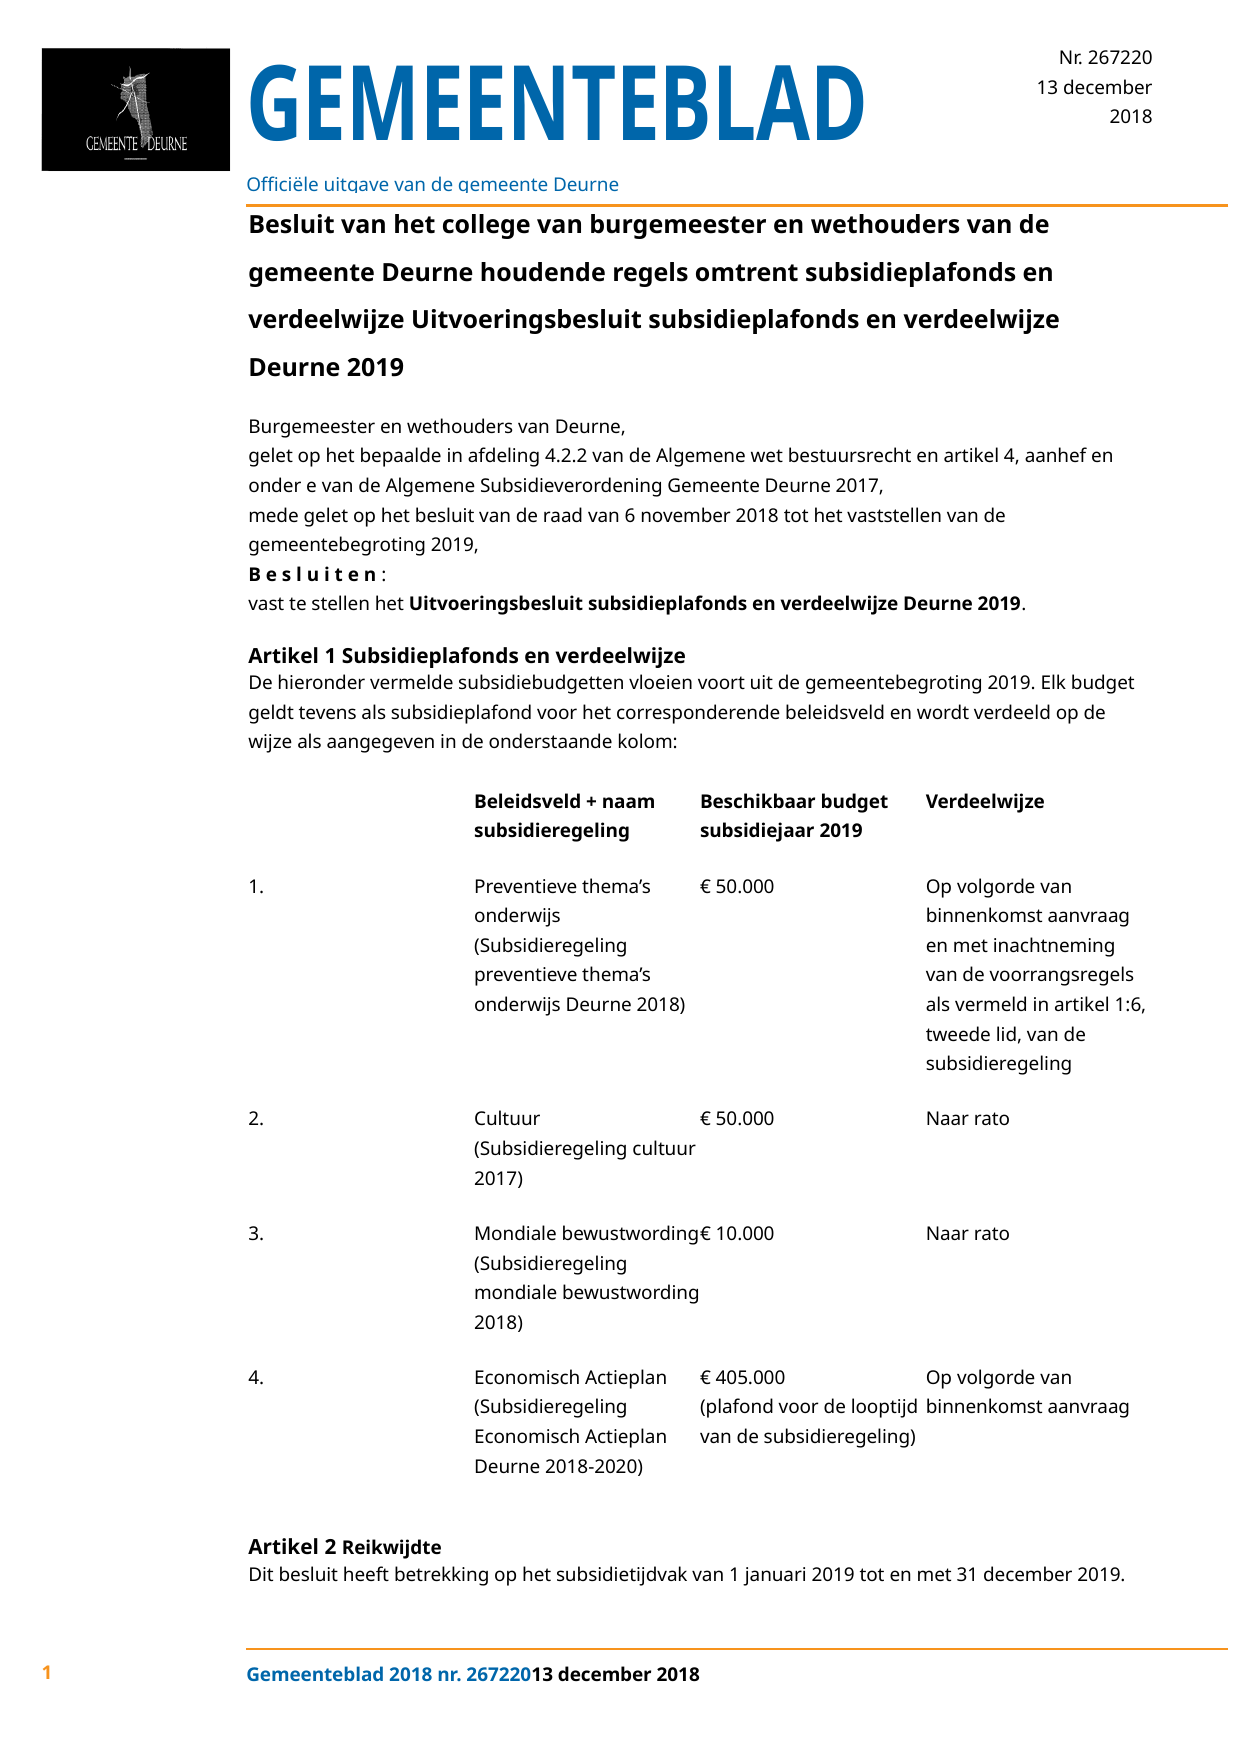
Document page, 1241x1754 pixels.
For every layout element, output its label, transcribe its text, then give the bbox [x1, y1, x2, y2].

text B e s l u i t e n : [248, 561, 1152, 587]
table_cell € 10.000 [700, 1220, 926, 1364]
table_cell Naar rato [926, 1220, 1152, 1364]
text vast te stellen het Uitvoeringsbesluit subsidieplafonds en verdeelwijze Deurne 2019. [248, 591, 1152, 616]
table_cell Naar rato [926, 1106, 1152, 1220]
text mede gelet op het besluit van de raad van 6 november 2018 tot het vaststellen van de gemeentebegroting 2019, [248, 502, 1152, 557]
table_header Beschikbaar budget subsidiejaar 2019 [700, 788, 926, 873]
table_cell Economisch Actieplan (Subsidieregeling Economisch Actieplan Deurne 2018-2020) [474, 1364, 700, 1508]
table_cell 1. [248, 873, 474, 1106]
table_cell € 405.000 (plafond voor de looptijd van de subsidieregeling) [700, 1364, 926, 1508]
text Artikel 2 Reikwijdte [248, 1532, 1152, 1561]
table_cell Op volgorde van binnenkomst aanvraag en met inachtneming van de voorrangsregels als vermeld in artikel 1:6, tweede lid, van de subsidieregeling [926, 873, 1152, 1106]
text Burgemeester en wethouders van Deurne, [248, 413, 1152, 439]
table_header Beleidsveld + naam subsidieregeling [474, 788, 700, 873]
table_cell 3. [248, 1220, 474, 1364]
table_cell Op volgorde van binnenkomst aanvraag [926, 1364, 1152, 1508]
picture [41, 47, 231, 172]
table_cell Mondiale bewustwording (Subsidieregeling mondiale bewustwording 2018) [474, 1220, 700, 1364]
table_cell Preventieve thema’s onderwijs (Subsidieregeling preventieve thema’s onderwijs Deurne 2018) [474, 873, 700, 1106]
table_cell Cultuur (Subsidieregeling cultuur 2017) [474, 1106, 700, 1220]
table_header Verdeelwijze [926, 788, 1152, 873]
table_cell € 50.000 [700, 873, 926, 1106]
text Besluit van het college van burgemeester en wethouders van de gemeente Deurne houdende regels omtrent subsidieplafonds en verdeelwijze Uitvoeringsbesluit subsidieplafonds en verdeelwijze Deurne 2019 [248, 207, 1152, 384]
table_cell € 50.000 [700, 1106, 926, 1220]
table_cell 4. [248, 1364, 474, 1508]
text Dit besluit heeft betrekking op het subsidietijdvak van 1 januari 2019 tot en met 31 december 2019. [248, 1561, 1152, 1586]
text gelet op het bepaalde in afdeling 4.2.2 van de Algemene wet bestuursrecht en artikel 4, aanhef en onder e van de Algemene Subsidieverordening Gemeente Deurne 2017, [248, 443, 1152, 498]
text De hieronder vermelde subsidiebudgetten vloeien voort uit de gemeentebegroting 2019. Elk budget geldt tevens als subsidieplafond voor het corresponderende beleidsveld en wordt verdeeld op de wijze als aangegeven in de onderstaande kolom: [248, 669, 1152, 754]
table_cell 2. [248, 1106, 474, 1220]
table_header [248, 788, 474, 873]
text Artikel 1 Subsidieplafonds en verdeelwijze [248, 641, 1152, 669]
